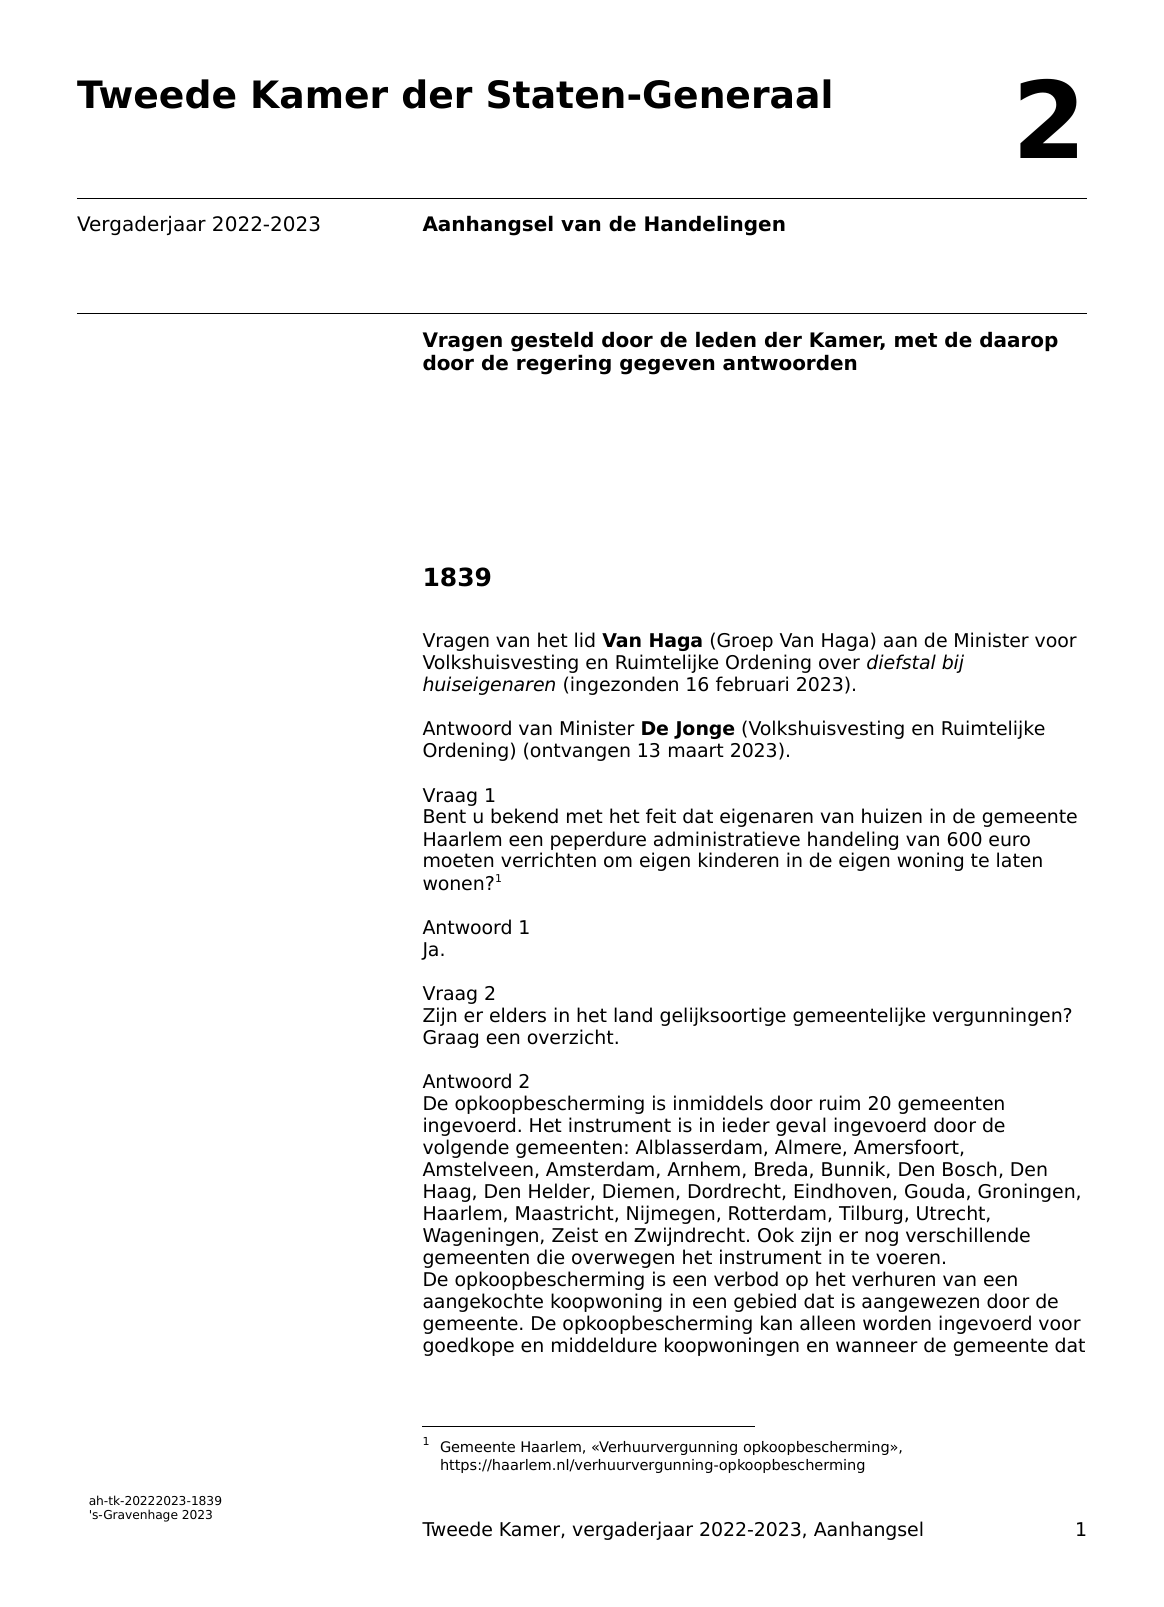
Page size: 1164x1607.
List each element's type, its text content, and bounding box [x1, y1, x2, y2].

text Vraag 1 [422, 784, 1087, 806]
text De opkoopbescherming is inmiddels door ruim 20 gemeenten ingevoerd. Het instrument is in ieder geval ingevoerd door de volgende gemeenten: Alblasserdam, Almere, Amersfoort, Amstelveen, Amsterdam, Arnhem, Breda, Bunnik, Den Bosch, Den Haag, Den Helder, Diemen, Dordrecht, Eindhoven, Gouda, Groningen, Haarlem, Maastricht, Nijmegen, Rotterdam, Tilburg, Utrecht, Wageningen, Zeist en Zwijndrecht. Ook zijn er nog verschillende gemeenten die overwegen het instrument in te voeren. [422, 1093, 1087, 1269]
text Antwoord van Minister De Jonge (Volkshuisvesting en Ruimtelijke Ordening) (ontvangen 13 maart 2023). [422, 718, 1087, 762]
text 1839 [422, 563, 1087, 592]
text Antwoord 1 [422, 917, 1087, 938]
text Gemeente Haarlem, «Verhuurvergunning opkoopbescherming», https://haarlem.nl/verhuurvergunning-opkoopbescherming [422, 1435, 1087, 1474]
text Vragen van het lid Van Haga (Groep Van Haga) aan de Minister voor Volkshuisvesting en Ruimtelijke Ordening over diefstal bij huiseigenaren (ingezonden 16 februari 2023). [422, 630, 1087, 696]
table_cell Vergaderjaar 2022-2023 [77, 199, 422, 313]
table_header 2 [886, 59, 1087, 198]
table_header Tweede Kamer der Staten-Generaal [77, 59, 886, 198]
text 's-Gravenhage 2023 [88, 1508, 323, 1522]
text De opkoopbescherming is een verbod op het verhuren van een aangekochte koopwoning in een gebied dat is aangewezen door de gemeente. De opkoopbescherming kan alleen worden ingevoerd voor goedkope en middeldure koopwoningen en wanneer de gemeente dat [422, 1269, 1087, 1357]
table_cell [77, 314, 422, 375]
text Antwoord 2 [422, 1071, 1087, 1093]
text Ja. [422, 938, 1087, 961]
table_cell Vragen gesteld door de leden der Kamer, met de daarop door de regering gegeven antwoorden [422, 314, 1087, 375]
text Bent u bekend met het feit dat eigenaren van huizen in de gemeente Haarlem een peperdure administratieve handeling van 600 euro moeten verrichten om eigen kinderen in de eigen woning te laten wonen? [422, 806, 1087, 894]
text Zijn er elders in het land gelijksoortige gemeentelijke vergunningen? Graag een overzicht. [422, 1005, 1087, 1049]
text ah-tk-20222023-1839 [88, 1494, 323, 1508]
table_cell Aanhangsel van de Handelingen [422, 199, 1087, 313]
text Vraag 2 [422, 983, 1087, 1005]
